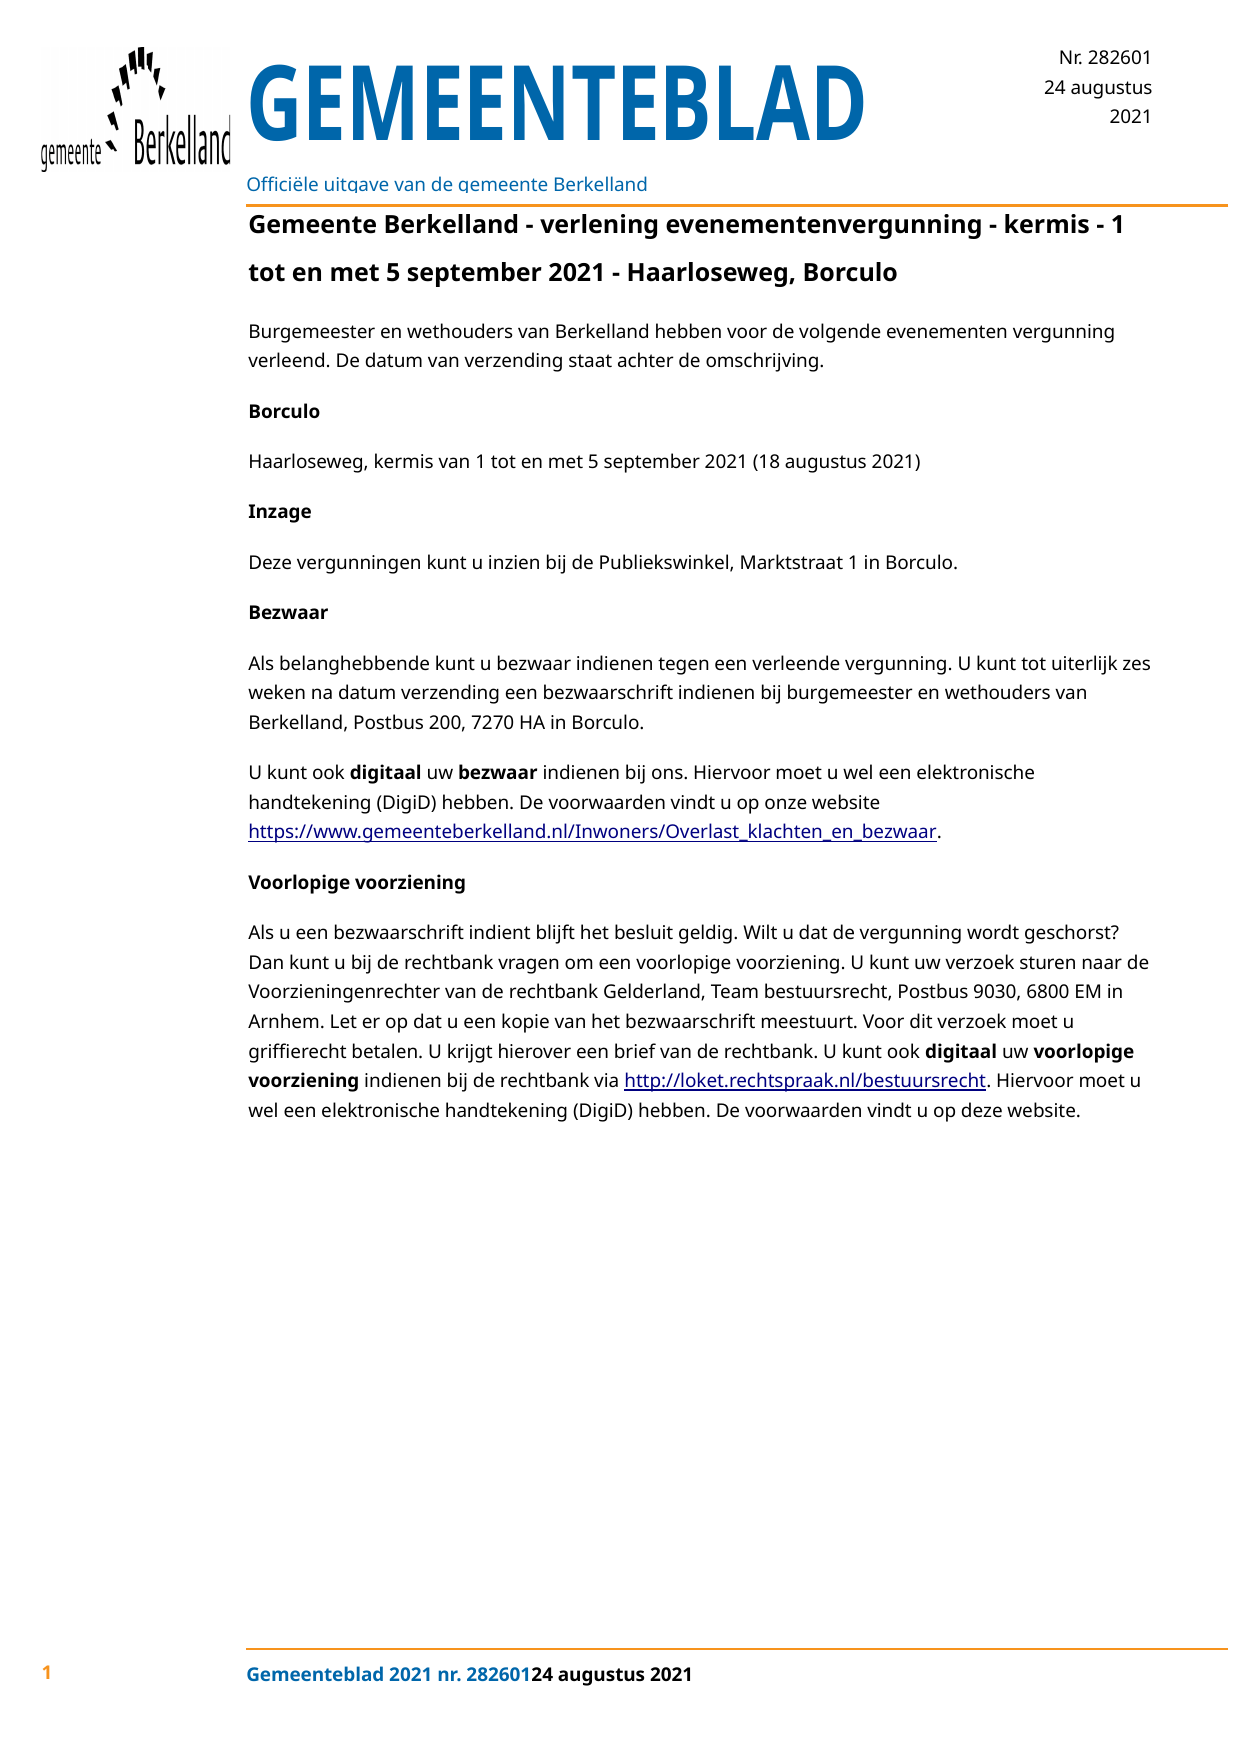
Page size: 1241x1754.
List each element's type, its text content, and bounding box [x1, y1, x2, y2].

picture [41, 47, 231, 172]
text Bezwaar [248, 599, 1152, 625]
text Inzage [248, 499, 1152, 524]
text Borculo [248, 398, 1152, 424]
text Deze vergunningen kunt u inzien bij de Publiekswinkel, Marktstraat 1 in Borculo. [248, 549, 1152, 575]
text Burgemeester en wethouders van Berkelland hebben voor de volgende evenementen vergunning verleend. De datum van verzending staat achter de omschrijving. [248, 318, 1152, 373]
text U kunt ook digitaal uw bezwaar indienen bij ons. Hiervoor moet u wel een elektronische handtekening (DigiD) hebben. De voorwaarden vindt u op onze website https://www.gemeenteberkelland.nl/Inwoners/Overlast_klachten_en_bezwaar. [248, 759, 1152, 844]
text Haarloseweg, kermis van 1 tot en met 5 september 2021 (18 augustus 2021) [248, 448, 1152, 474]
text Gemeente Berkelland - verlening evenementenvergunning - kermis - 1 tot en met 5 september 2021 - Haarloseweg, Borculo [248, 207, 1152, 288]
text Voorlopige voorziening [248, 869, 1152, 895]
text Als u een bezwaarschrift indient blijft het besluit geldig. Wilt u dat de vergunning wordt geschorst? Dan kunt u bij de rechtbank vragen om een voorlopige voorziening. U kunt uw verzoek sturen naar de Voorzieningenrechter van de rechtbank Gelderland, Team bestuursrecht, Postbus 9030, 6800 EM in Arnhem. Let er op dat u een kopie van het bezwaarschrift meestuurt. Voor dit verzoek moet u griffierecht betalen. U krijgt hierover een brief van de rechtbank. U kunt ook digitaal uw voorlopige voorziening indienen bij de rechtbank via http://loket.rechtspraak.nl/bestuursrecht. Hiervoor moet u wel een elektronische handtekening (DigiD) hebben. De voorwaarden vindt u op deze website. [248, 919, 1152, 1123]
text Als belanghebbende kunt u bezwaar indienen tegen een verleende vergunning. U kunt tot uiterlijk zes weken na datum verzending een bezwaarschrift indienen bij burgemeester en wethouders van Berkelland, Postbus 200, 7270 HA in Borculo. [248, 650, 1152, 735]
